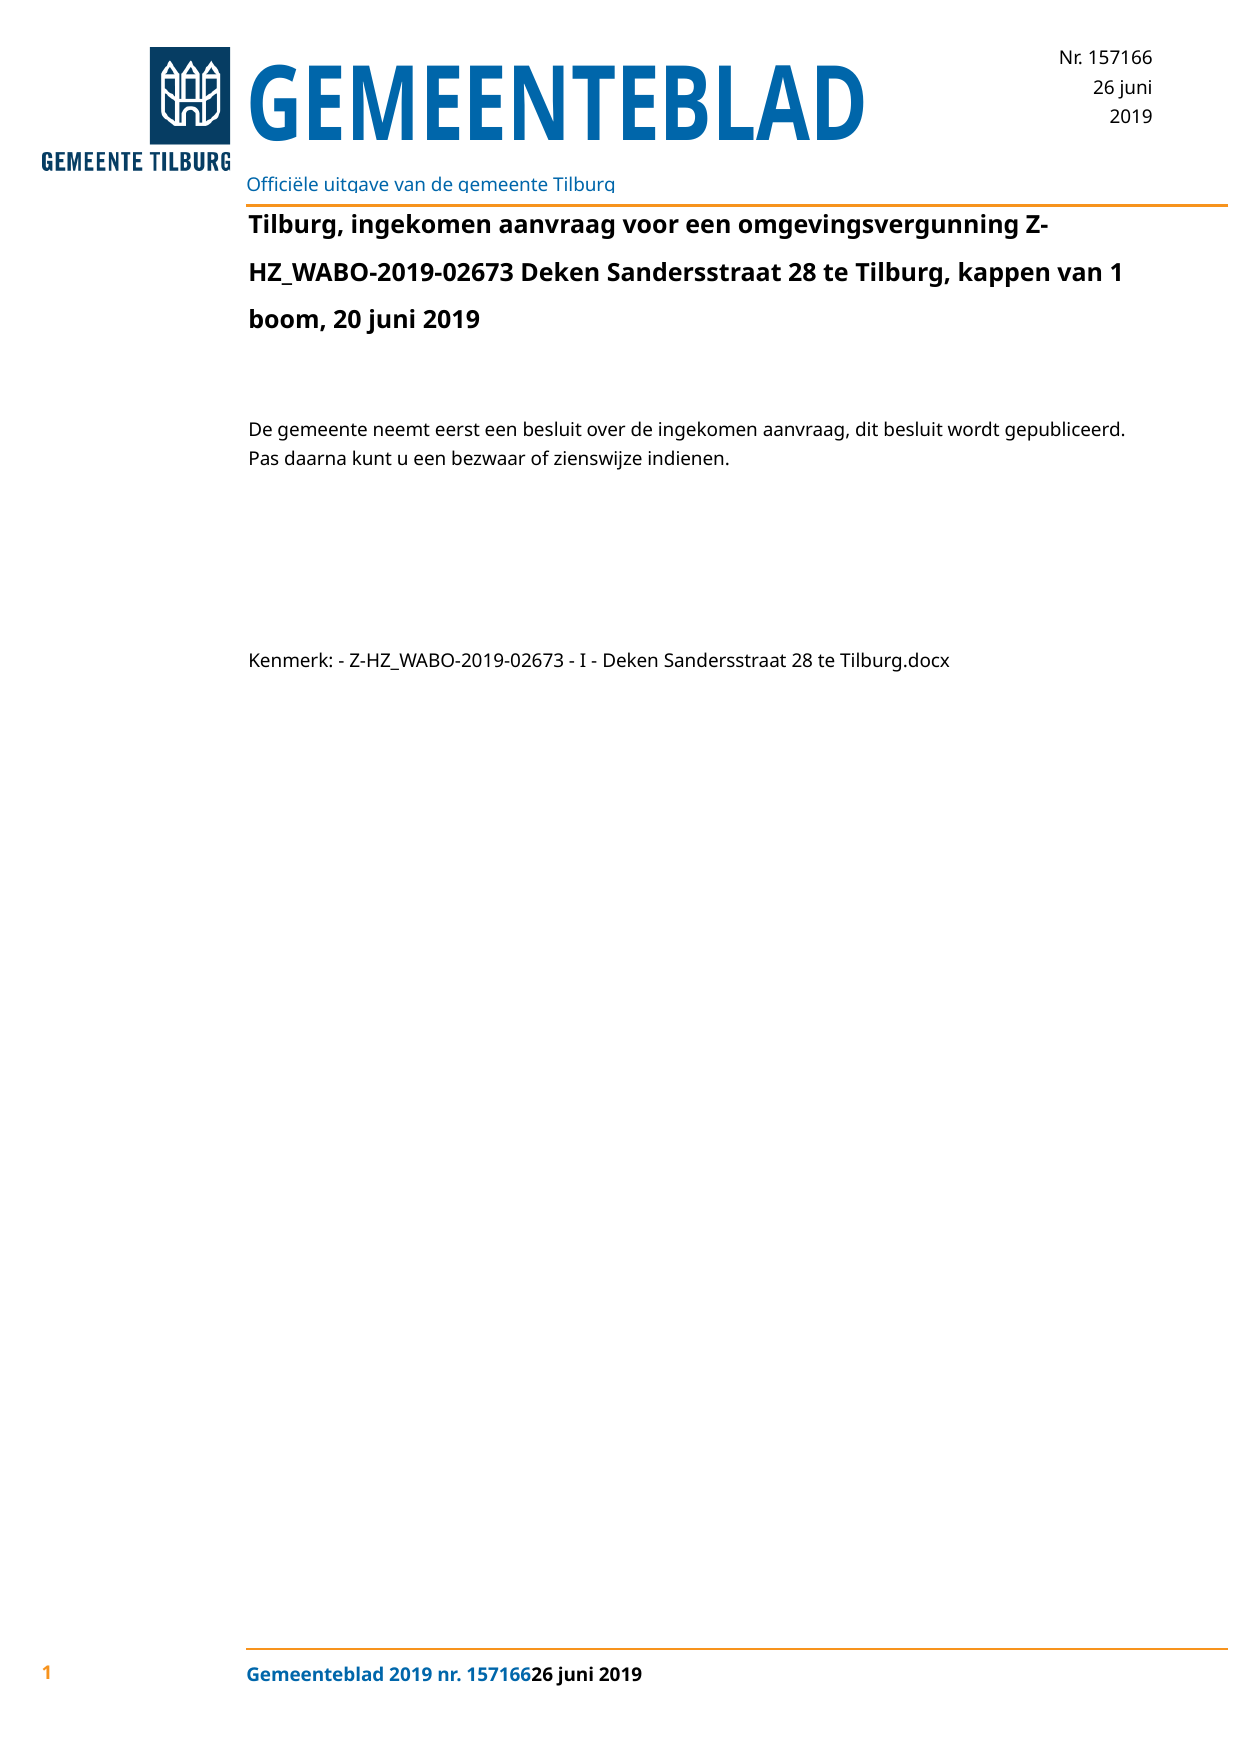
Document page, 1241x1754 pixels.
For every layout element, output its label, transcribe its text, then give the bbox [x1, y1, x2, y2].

picture [41, 47, 231, 172]
text Tilburg, ingekomen aanvraag voor een omgevingsvergunning Z-HZ_WABO-2019-02673 Deken Sandersstraat 28 te Tilburg, kappen van 1 boom, 20 juni 2019 [248, 207, 1152, 336]
text Kenmerk: - Z-HZ_WABO-2019-02673 - I - Deken Sandersstraat 28 te Tilburg.docx [248, 647, 1152, 673]
text De gemeente neemt eerst een besluit over de ingekomen aanvraag, dit besluit wordt gepubliceerd. Pas daarna kunt u een bezwaar of zienswijze indienen. [248, 416, 1152, 471]
